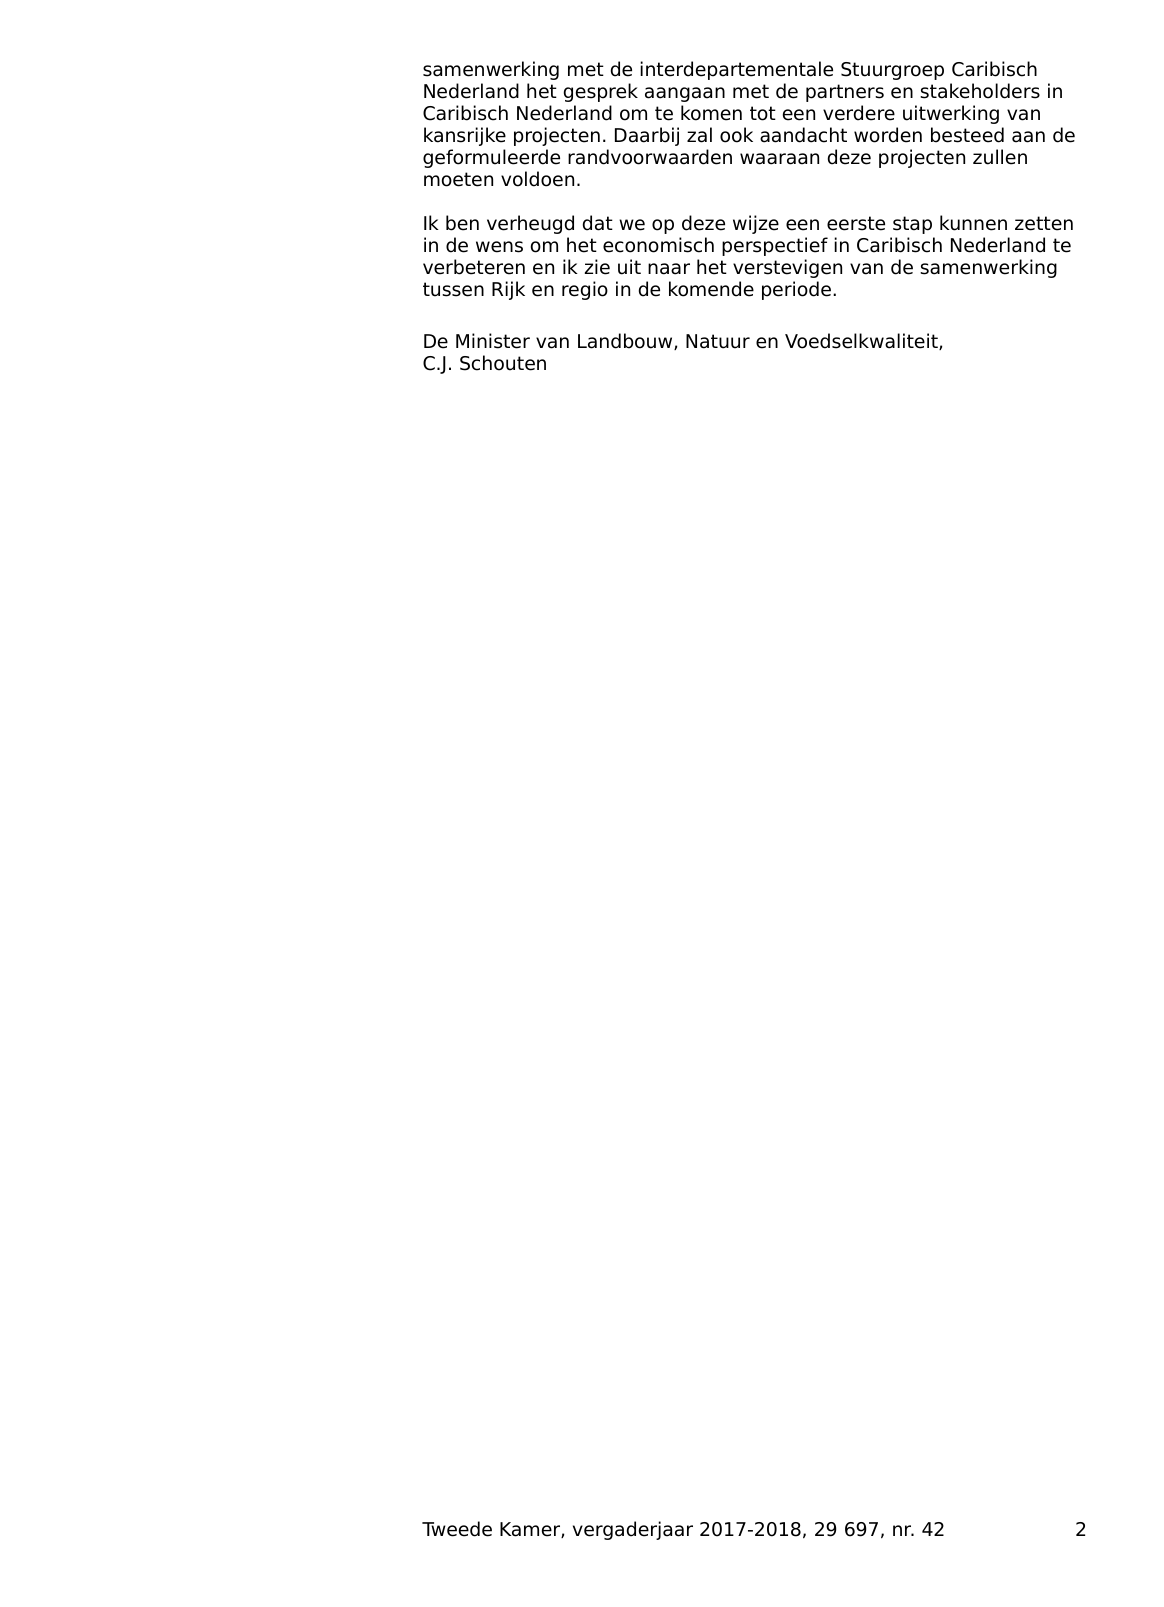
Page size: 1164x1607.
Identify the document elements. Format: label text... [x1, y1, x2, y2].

text Ik ben verheugd dat we op deze wijze een eerste stap kunnen zetten in de wens om het economisch perspectief in Caribisch Nederland te verbeteren en ik zie uit naar het verstevigen van de samenwerking tussen Rijk en regio in de komende periode. [422, 213, 1087, 301]
text samenwerking met de interdepartementale Stuurgroep Caribisch Nederland het gesprek aangaan met de partners en stakeholders in Caribisch Nederland om te komen tot een verdere uitwerking van kansrijke projecten. Daarbij zal ook aandacht worden besteed aan de geformuleerde randvoorwaarden waaraan deze projecten zullen moeten voldoen. [422, 59, 1087, 191]
text De Minister van Landbouw, Natuur en Voedselkwaliteit, C.J. Schouten [422, 331, 1087, 375]
